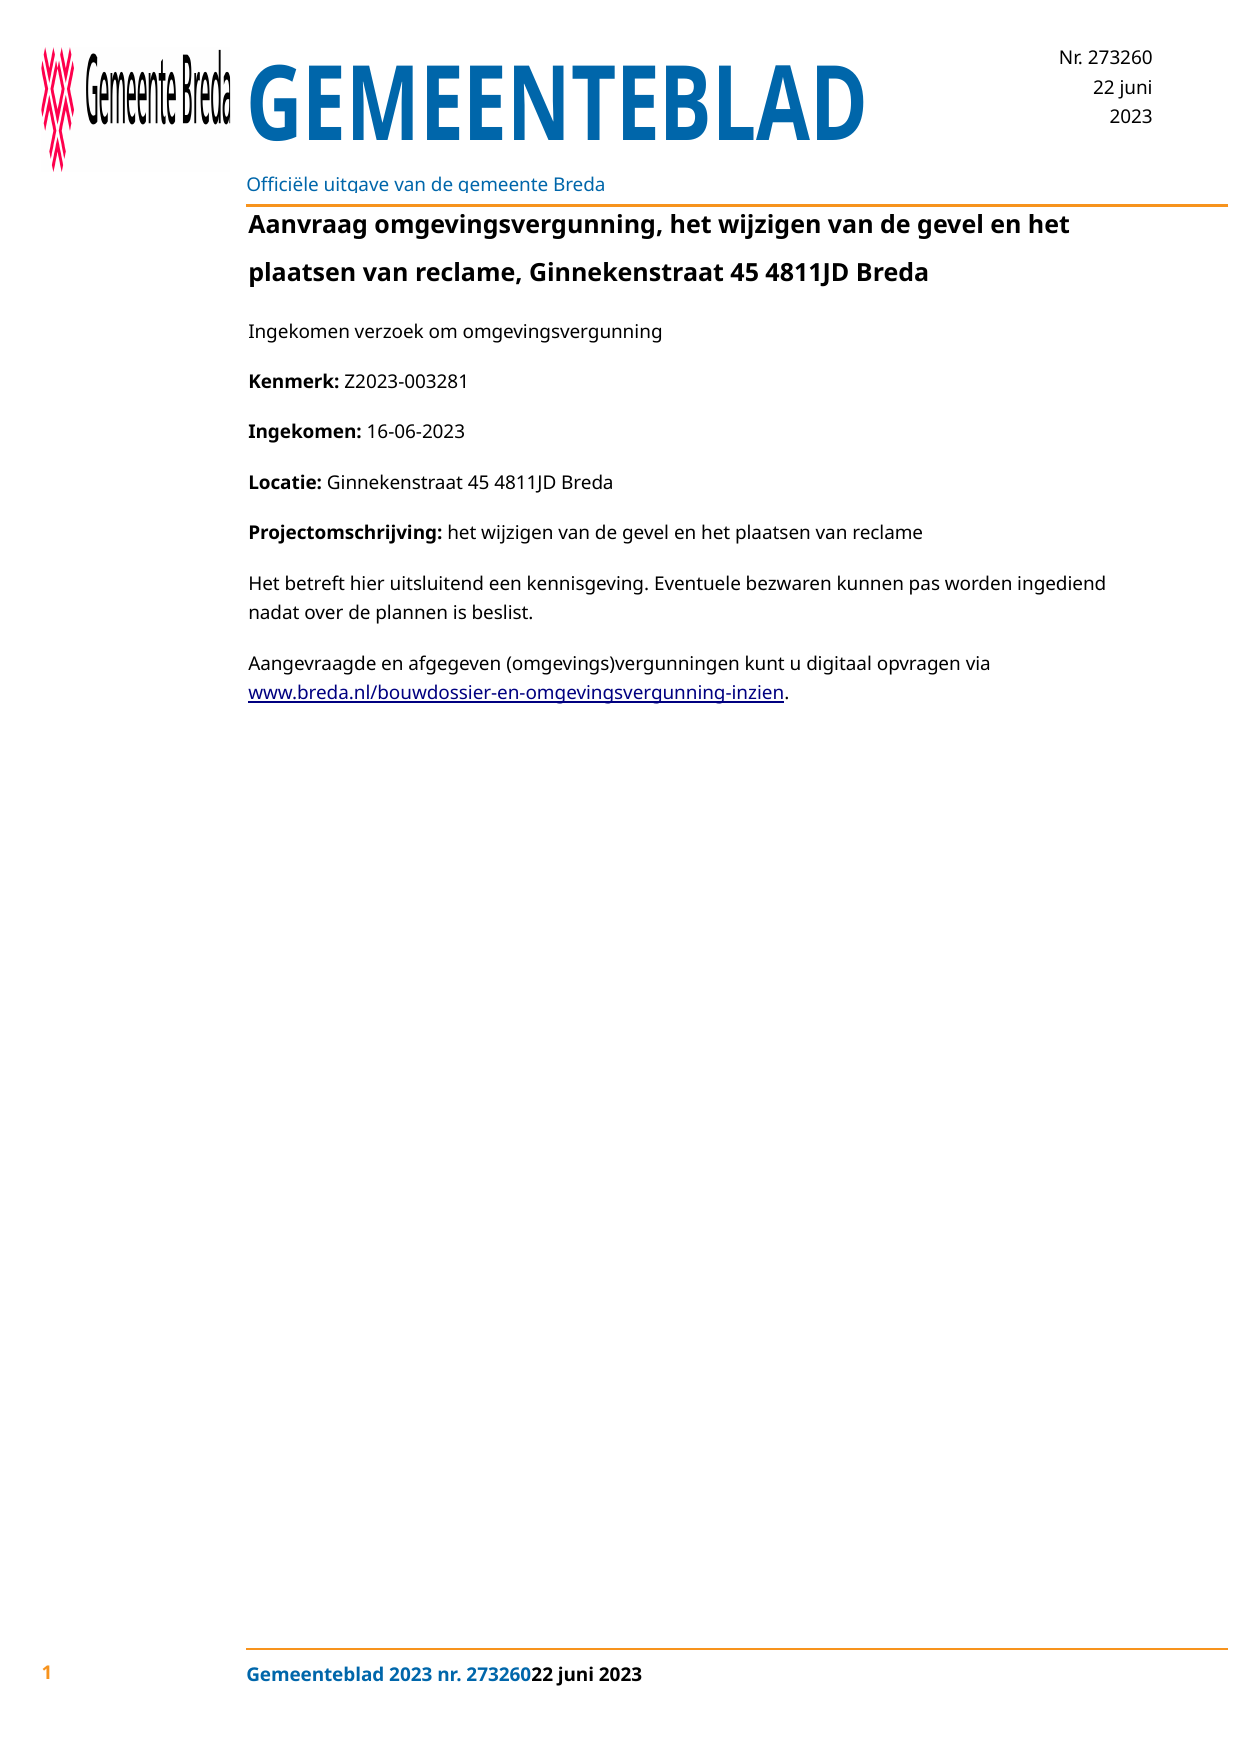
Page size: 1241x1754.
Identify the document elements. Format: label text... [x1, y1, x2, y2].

text Ingekomen verzoek om omgevingsvergunning [248, 318, 1152, 344]
text Aanvraag omgevingsvergunning, het wijzigen van de gevel en het plaatsen van reclame, Ginnekenstraat 45 4811JD Breda [248, 207, 1152, 288]
picture [41, 47, 231, 172]
text Locatie: Ginnekenstraat 45 4811JD Breda [248, 469, 1152, 495]
text Aangevraagde en afgegeven (omgevings)vergunningen kunt u digitaal opvragen via www.breda.nl/bouwdossier-en-omgevingsvergunning-inzien. [248, 650, 1152, 705]
text Het betreft hier uitsluitend een kennisgeving. Eventuele bezwaren kunnen pas worden ingediend nadat over de plannen is beslist. [248, 570, 1152, 625]
text Projectomschrijving: het wijzigen van de gevel en het plaatsen van reclame [248, 519, 1152, 545]
text Ingekomen: 16-06-2023 [248, 419, 1152, 444]
text Kenmerk: Z2023-003281 [248, 368, 1152, 394]
